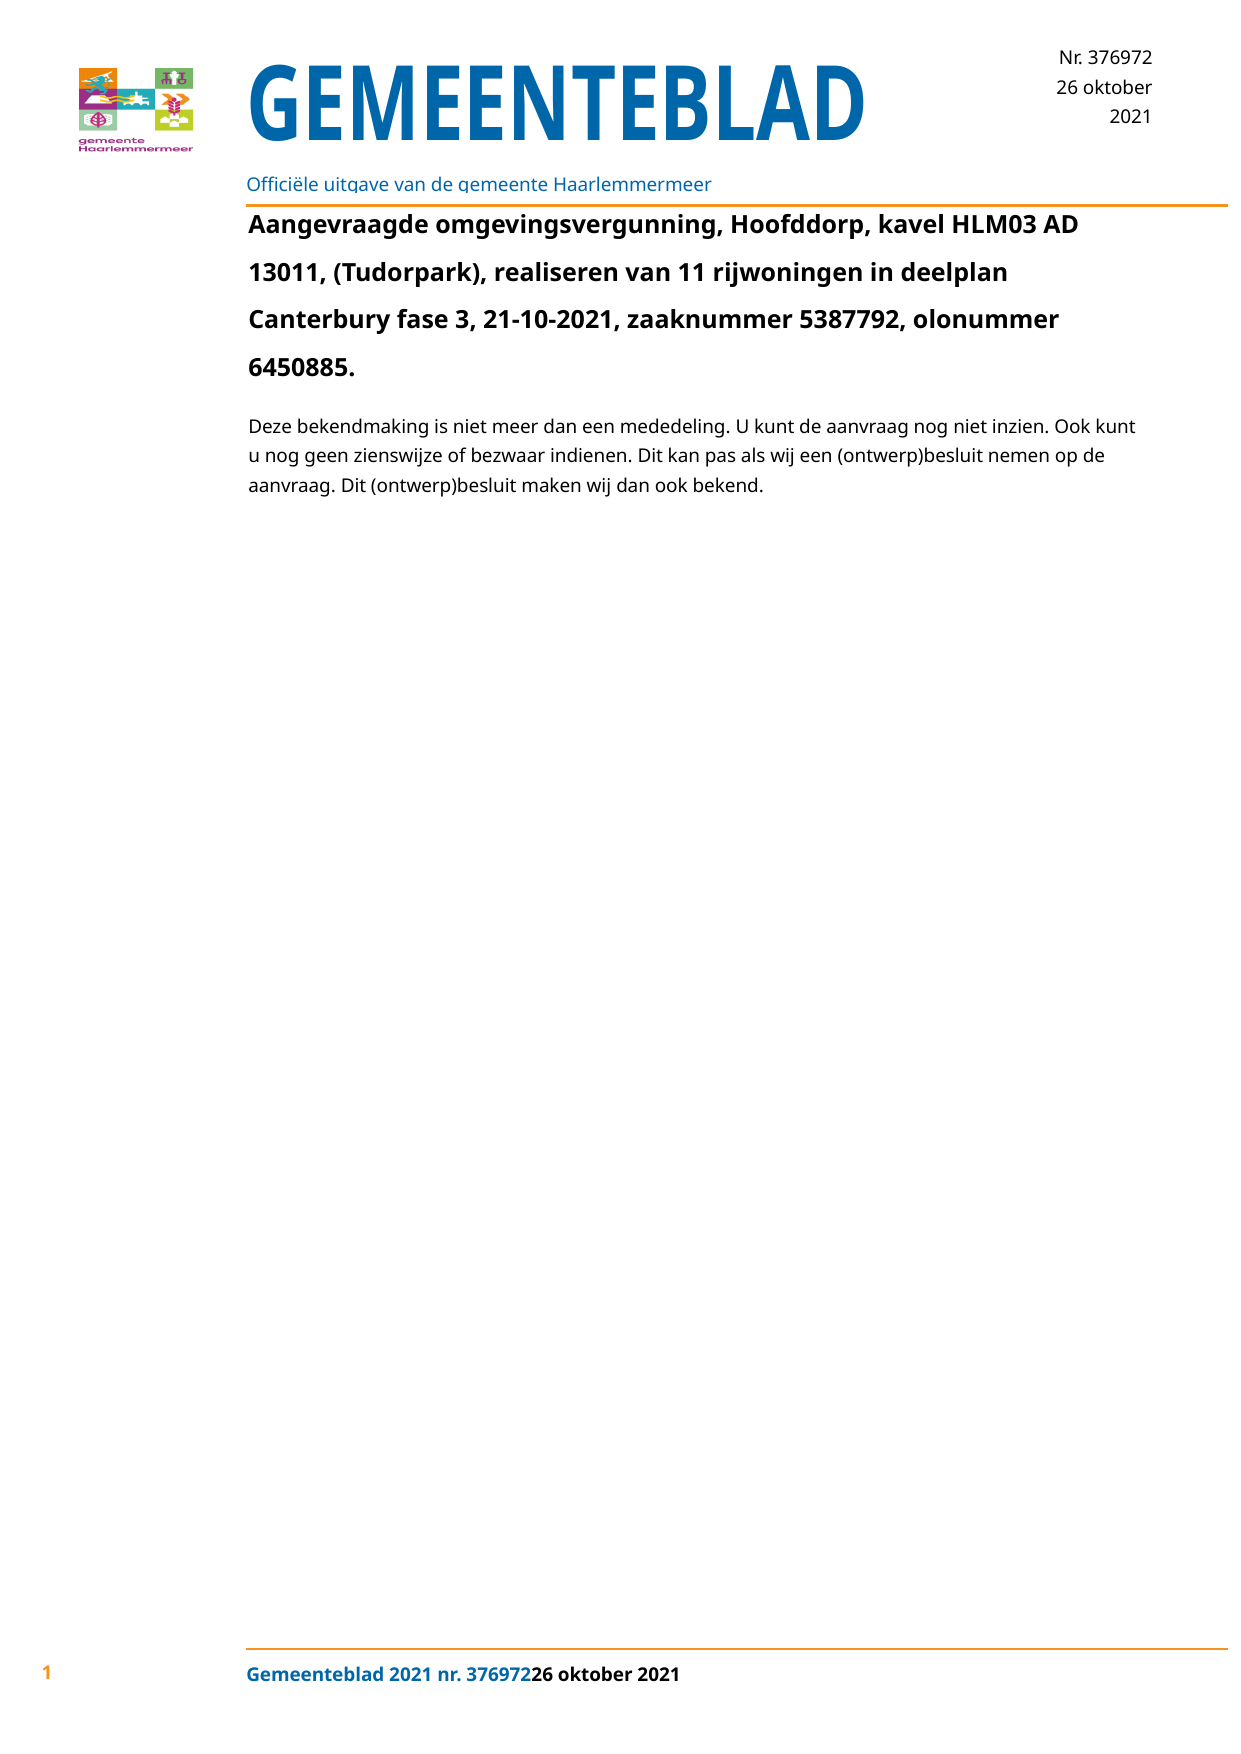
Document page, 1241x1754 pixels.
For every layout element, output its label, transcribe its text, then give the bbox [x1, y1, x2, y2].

text Deze bekendmaking is niet meer dan een mededeling. U kunt de aanvraag nog niet inzien. Ook kunt u nog geen zienswijze of bezwaar indienen. Dit kan pas als wij een (ontwerp)besluit nemen op de aanvraag. Dit (ontwerp)besluit maken wij dan ook bekend. [248, 413, 1152, 498]
text Aangevraagde omgevingsvergunning, Hoofddorp, kavel HLM03 AD 13011, (Tudorpark), realiseren van 11 rijwoningen in deelplan Canterbury fase 3, 21-10-2021, zaaknummer 5387792, olonummer 6450885. [248, 207, 1152, 384]
picture [41, 47, 231, 172]
